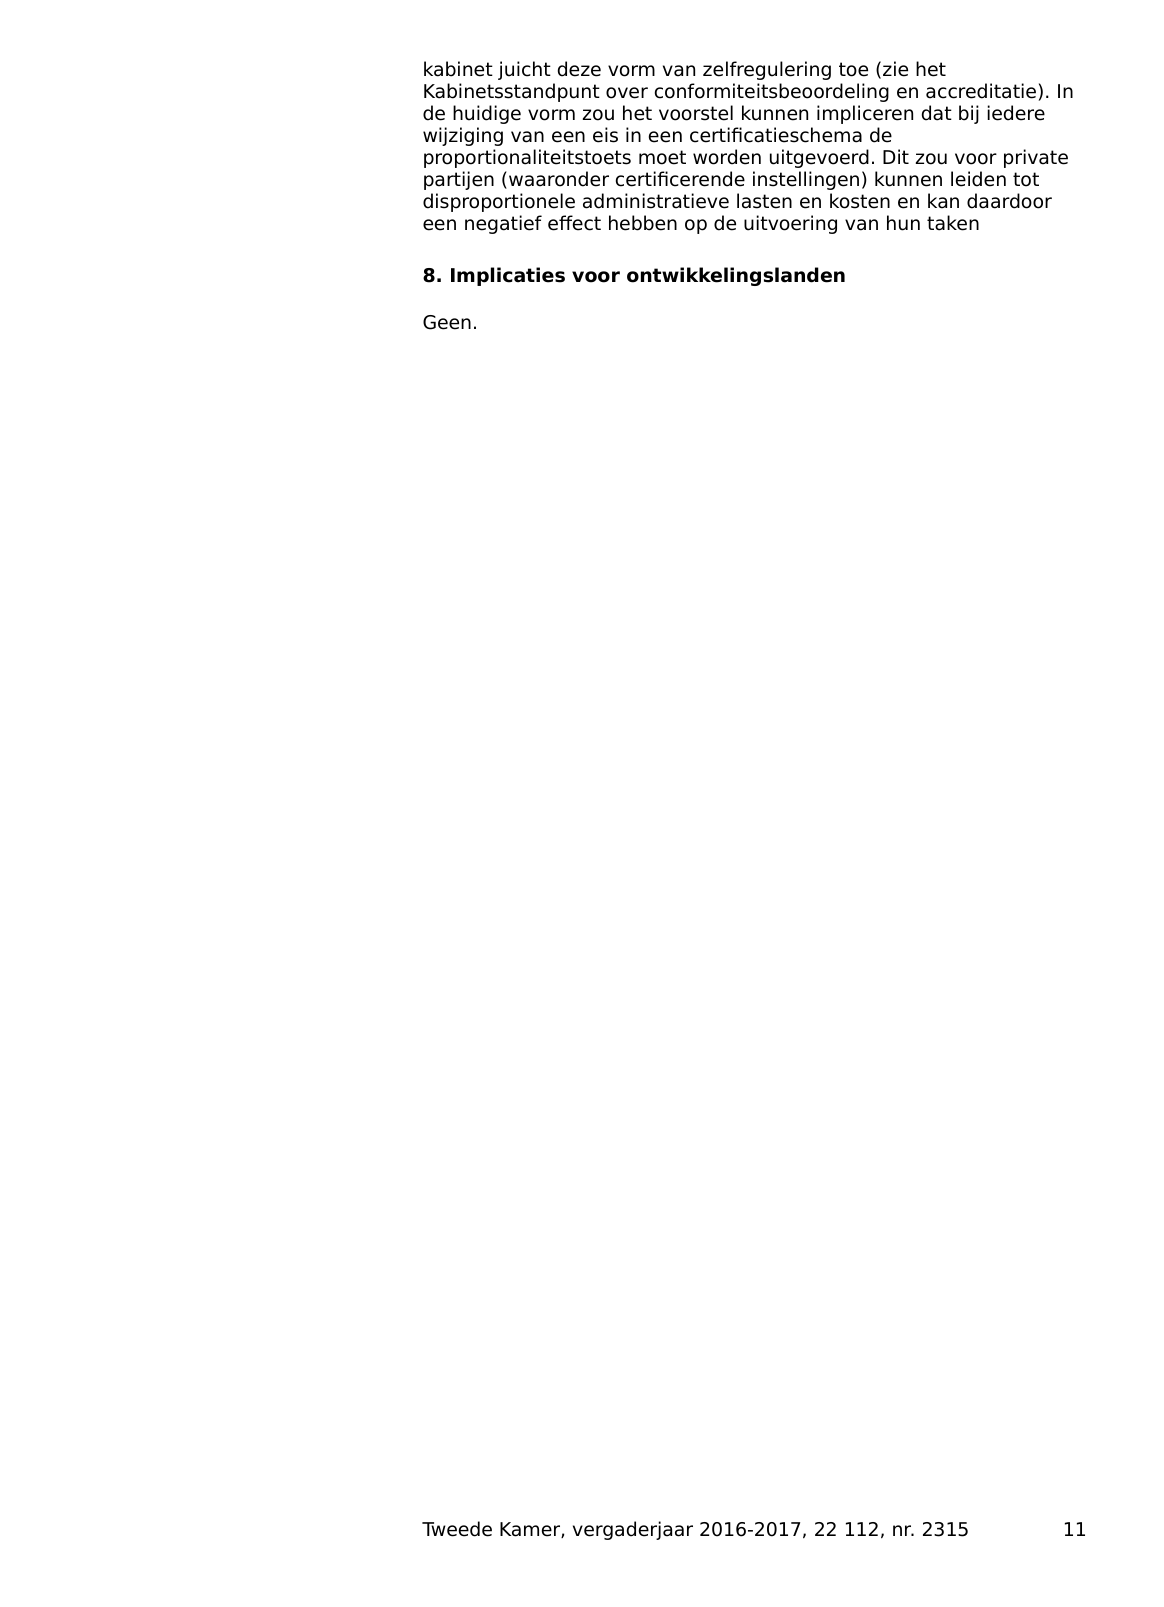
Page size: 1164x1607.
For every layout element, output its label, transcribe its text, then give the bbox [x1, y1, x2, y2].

text Geen. [422, 312, 1087, 334]
text kabinet juicht deze vorm van zelfregulering toe (zie het Kabinetsstandpunt over conformiteitsbeoordeling en accreditatie). In de huidige vorm zou het voorstel kunnen impliceren dat bij iedere wijziging van een eis in een certificatieschema de proportionaliteitstoets moet worden uitgevoerd. Dit zou voor private partijen (waaronder certificerende instellingen) kunnen leiden tot disproportionele administratieve lasten en kosten en kan daardoor een negatief effect hebben op de uitvoering van hun taken [422, 59, 1087, 235]
subtitle 8. Implicaties voor ontwikkelingslanden [422, 265, 1087, 287]
